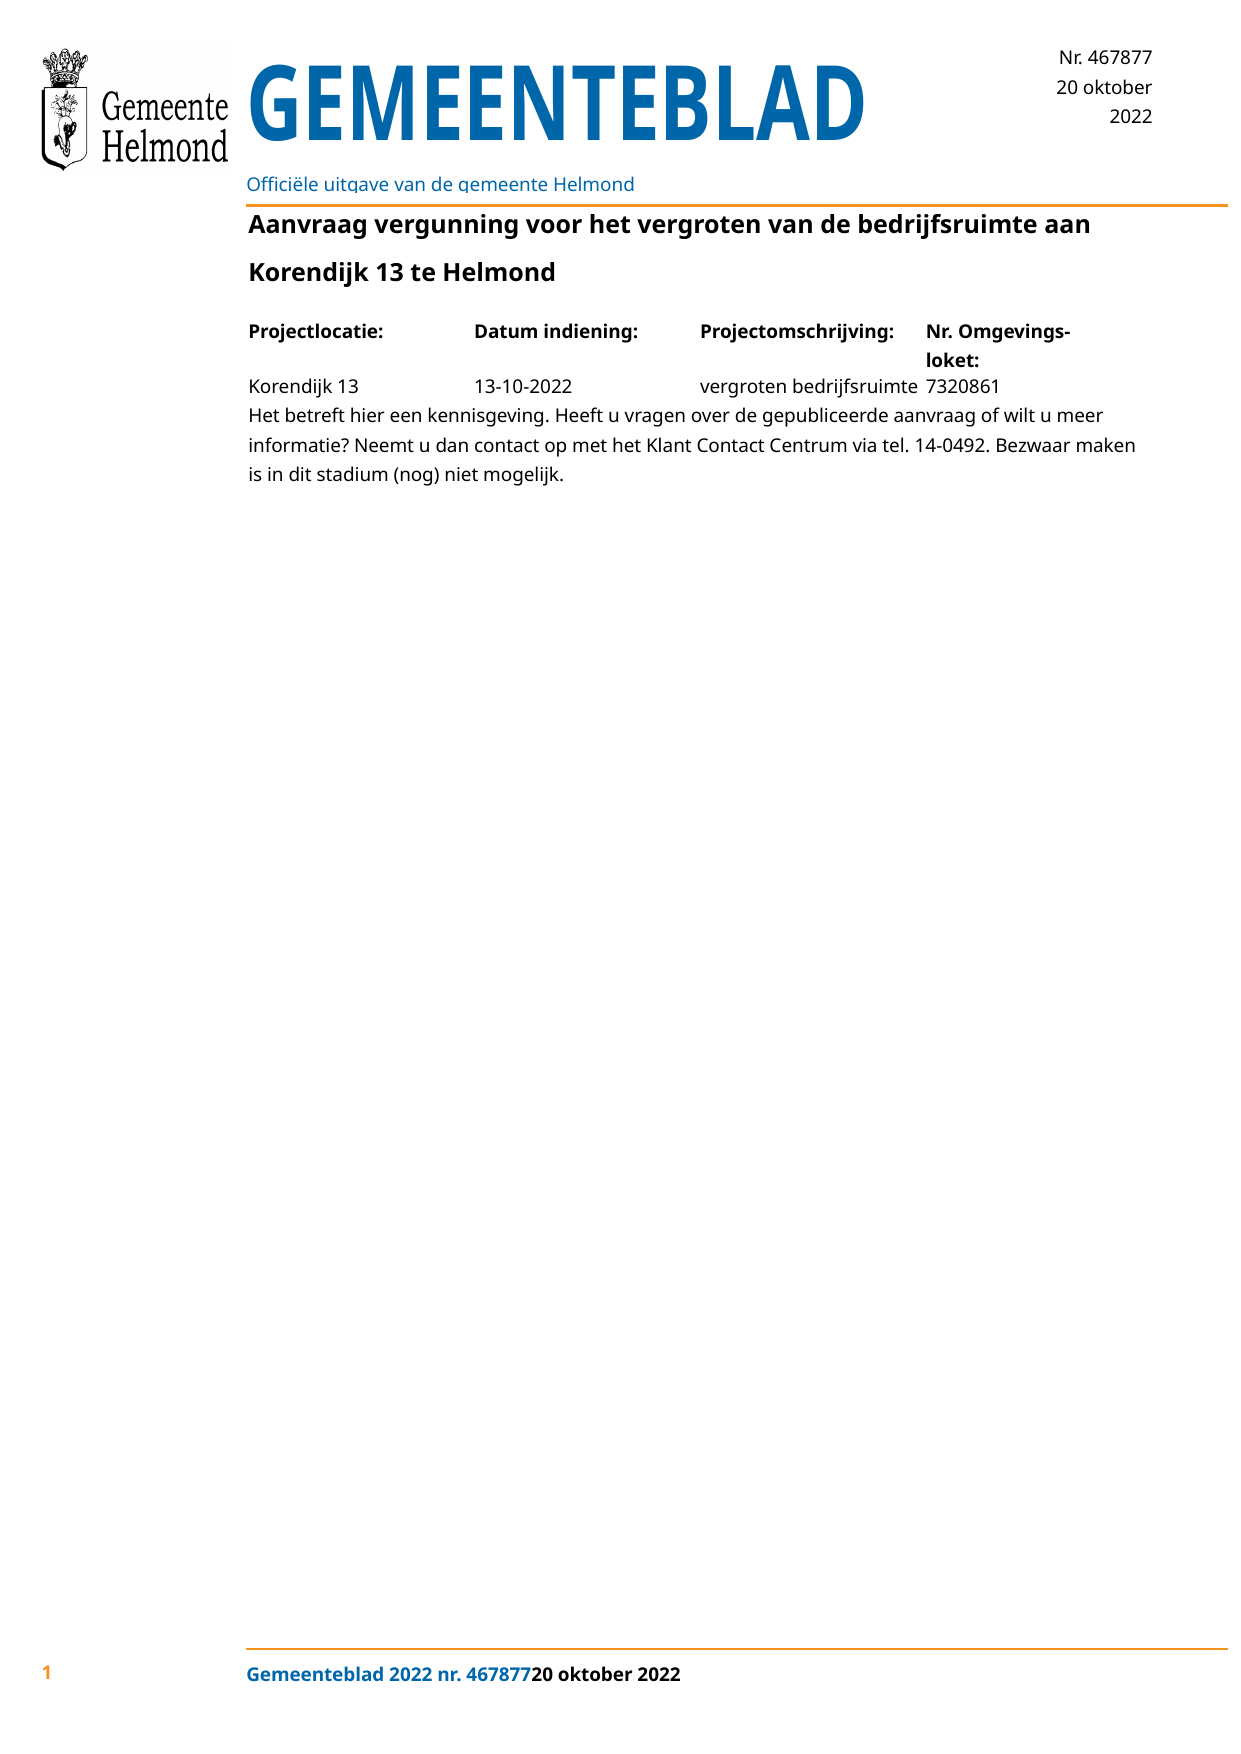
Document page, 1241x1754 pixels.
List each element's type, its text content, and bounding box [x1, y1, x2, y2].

table_header Projectomschrijving: [700, 318, 926, 373]
table_cell vergroten bedrijfsruimte [700, 373, 926, 399]
table_header Projectlocatie: [248, 318, 474, 373]
text Aanvraag vergunning voor het vergroten van de bedrijfsruimte aan Korendijk 13 te Helmond [248, 207, 1152, 288]
table_header Nr. Omgevings- loket: [926, 318, 1152, 373]
table_cell Korendijk 13 [248, 373, 474, 399]
table_cell 7320861 [926, 373, 1152, 399]
text Het betreft hier een kennisgeving. Heeft u vragen over de gepubliceerde aanvraag of wilt u meer informatie? Neemt u dan contact op met het Klant Contact Centrum via tel. 14-0492. Bezwaar maken is in dit stadium (nog) niet mogelijk. [248, 402, 1152, 487]
table_cell 13-10-2022 [474, 373, 700, 399]
picture [41, 47, 231, 172]
table_header Datum indiening: [474, 318, 700, 373]
